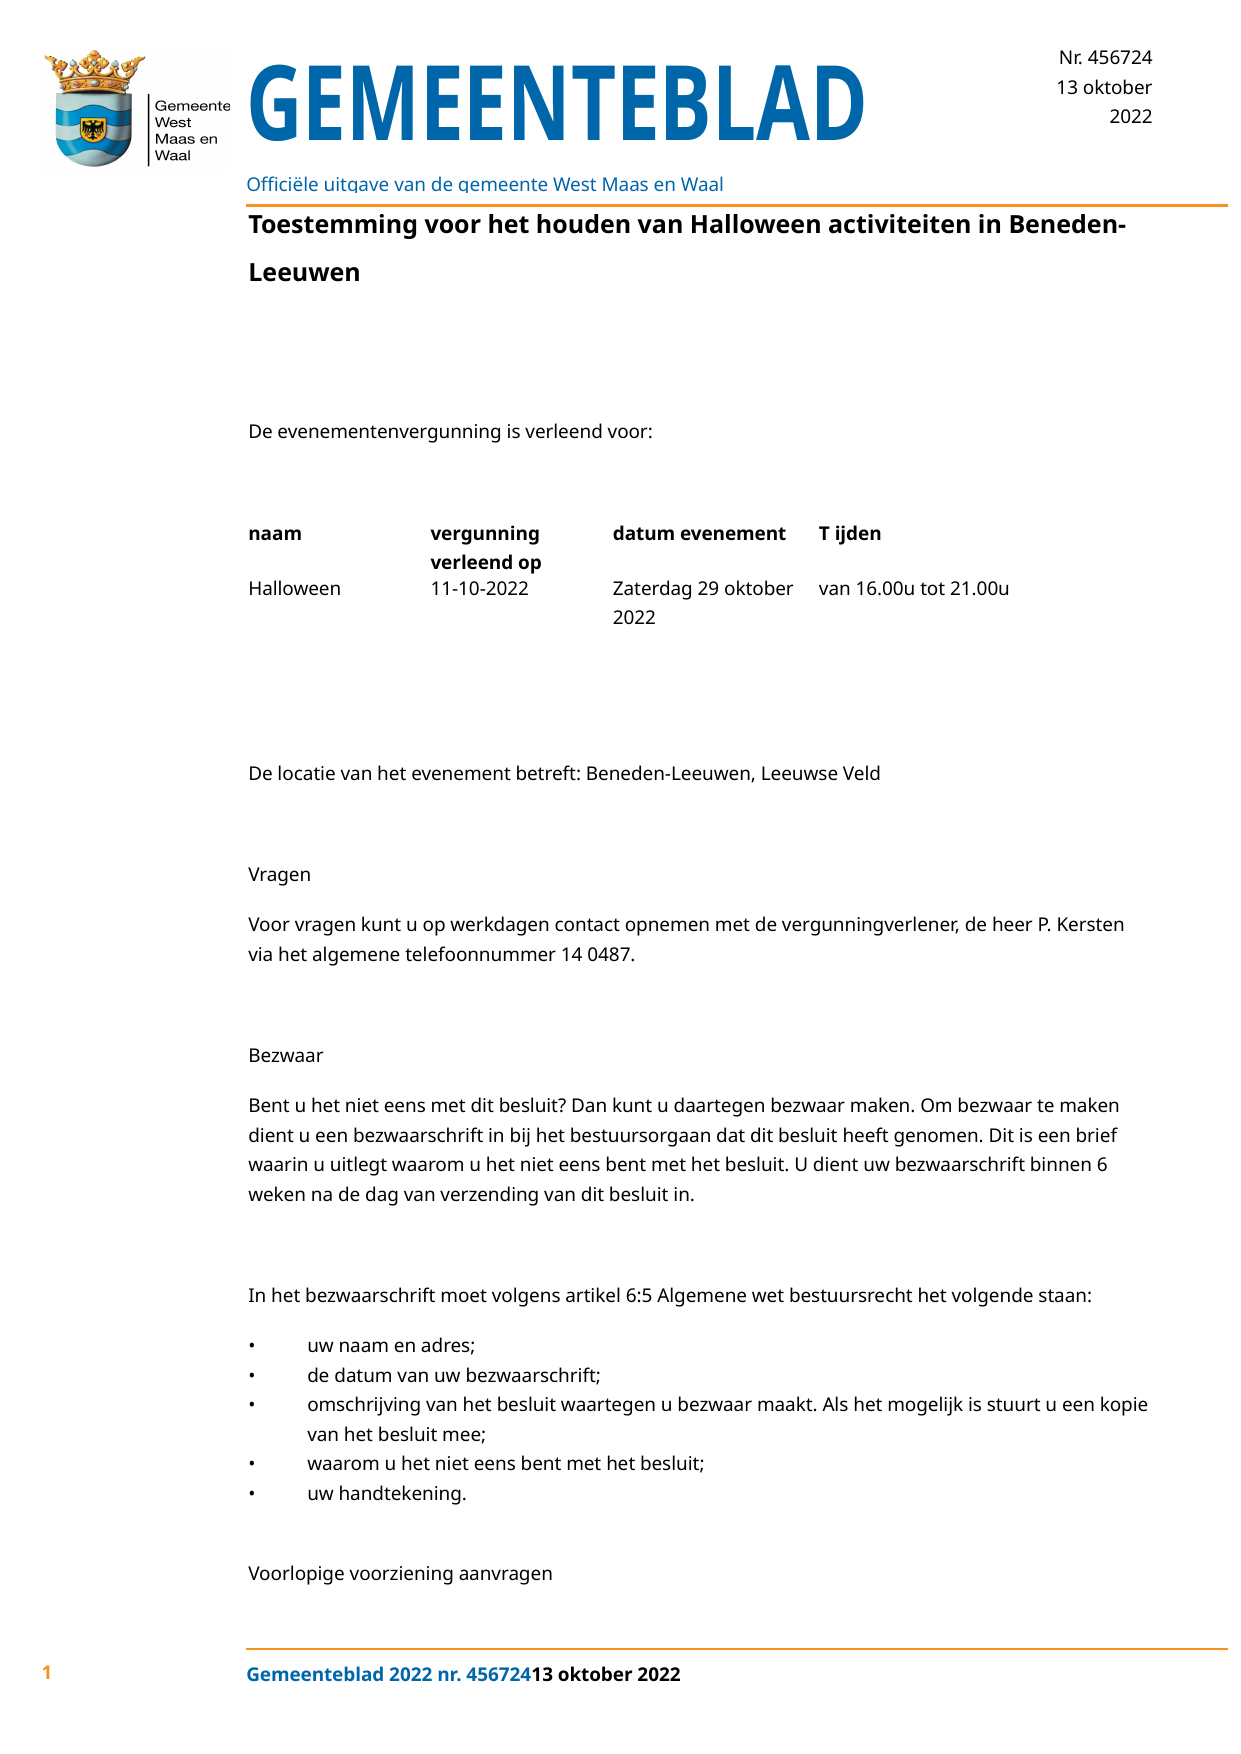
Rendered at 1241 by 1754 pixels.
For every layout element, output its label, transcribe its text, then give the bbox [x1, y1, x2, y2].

list waarom u het niet eens bent met het besluit; [248, 1451, 1152, 1476]
text De locatie van het evenement betreft: Beneden-Leeuwen, Leeuwse Veld [248, 760, 1152, 786]
text Bezwaar [248, 1042, 1152, 1067]
text De evenementenvergunning is verleend voor: [248, 419, 1152, 444]
list omschrijving van het besluit waartegen u bezwaar maakt. Als het mogelijk is stuurt u een kopie van het besluit mee; [248, 1391, 1152, 1447]
text Toestemming voor het houden van Halloween activiteiten in Beneden-Leeuwen [248, 207, 1152, 288]
text In het bezwaarschrift moet volgens artikel 6:5 Algemene wet bestuursrecht het volgende staan: [248, 1282, 1152, 1307]
table_header vergunning verleend op [430, 520, 613, 575]
table_cell [248, 630, 430, 656]
table_cell [613, 630, 819, 656]
table_cell Halloween [248, 575, 430, 630]
table_header naam [248, 520, 430, 575]
table_cell [430, 630, 613, 656]
table_header T ijden [819, 520, 1152, 575]
text Voorlopige voorziening aanvragen [248, 1560, 1152, 1586]
table_cell Zaterdag 29 oktober 2022 [613, 575, 819, 630]
text Bent u het niet eens met dit besluit? Dan kunt u daartegen bezwaar maken. Om bezwaar te maken dient u een bezwaarschrift in bij het bestuursorgaan dat dit besluit heeft genomen. Dit is een brief waarin u uitlegt waarom u het niet eens bent met het besluit. U dient uw bezwaarschrift binnen 6 weken na de dag van verzending van dit besluit in. [248, 1092, 1152, 1207]
table_cell [819, 630, 1152, 656]
text Voor vragen kunt u op werkdagen contact opnemen met de vergunningverlener, de heer P. Kersten via het algemene telefoonnummer 14 0487. [248, 911, 1152, 967]
table_cell 11-10-2022 [430, 575, 613, 630]
text Vragen [248, 861, 1152, 887]
list de datum van uw bezwaarschrift; [248, 1362, 1152, 1387]
picture [41, 47, 231, 172]
list uw handtekening. [248, 1480, 1152, 1506]
table_cell van 16.00u tot 21.00u [819, 575, 1152, 630]
list uw naam en adres; [248, 1332, 1152, 1358]
table_header datum evenement [613, 520, 819, 575]
